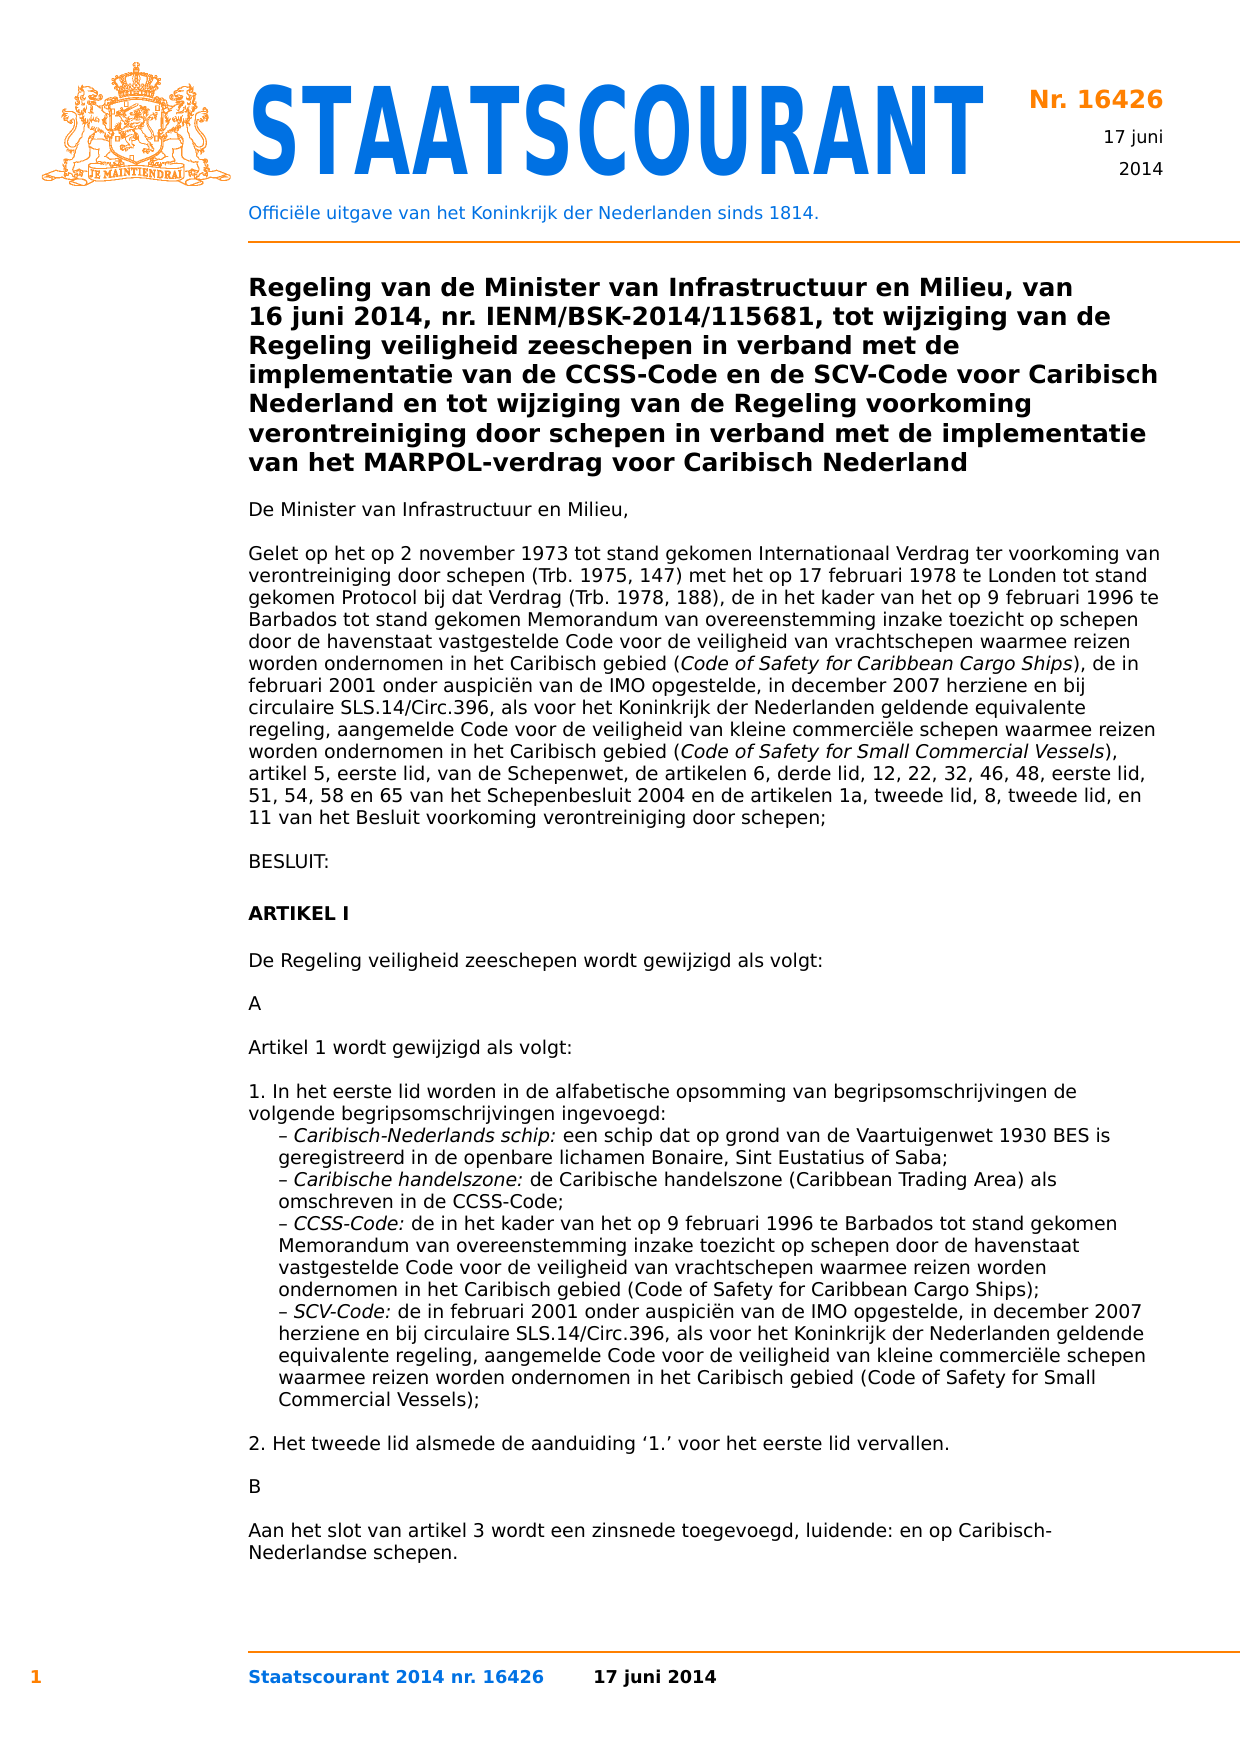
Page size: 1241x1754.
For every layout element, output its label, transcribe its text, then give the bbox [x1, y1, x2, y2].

text – Caribisch-Nederlands schip: een schip dat op grond van de Vaartuigenwet 1930 BES is geregistreerd in de openbare lichamen Bonaire, Sint Eustatius of Saba; [278, 1125, 1163, 1169]
table_header Nr. 16426 [998, 62, 1240, 121]
table_cell Officiële uitgave van het Koninkrijk der Nederlanden sinds 1814. [248, 203, 1240, 241]
text Aan het slot van artikel 3 wordt een zinsnede toegevoegd, luidende: en op Caribisch-Nederlandse schepen. [248, 1520, 1163, 1564]
text De Minister van Infrastructuur en Milieu, [248, 499, 1163, 521]
table_cell 17 juni [998, 121, 1240, 153]
text – CCSS-Code: de in het kader van het op 9 februari 1996 te Barbados tot stand gekomen Memorandum van overeenstemming inzake toezicht op schepen door de havenstaat vastgestelde Code voor de veiligheid van vrachtschepen waarmee reizen worden ondernomen in het Caribisch gebied (Code of Safety for Caribbean Cargo Ships); [278, 1213, 1163, 1301]
subtitle Regeling van de Minister van Infrastructuur en Milieu, van 16 juni 2014, nr. IENM/BSK-2014/115681, tot wijziging van de Regeling veiligheid zeeschepen in verband met de implementatie van de CCSS-Code en de SCV-Code voor Caribisch Nederland en tot wijziging van de Regeling voorkoming verontreiniging door schepen in verband met de implementatie van het MARPOL-verdrag voor Caribisch Nederland [248, 273, 1163, 477]
text – Caribische handelszone: de Caribische handelszone (Caribbean Trading Area) als omschreven in de CCSS-Code; [278, 1169, 1163, 1213]
table_cell 2014 [998, 153, 1240, 203]
picture [41, 62, 231, 186]
text A [248, 993, 1163, 1015]
text BESLUIT: [248, 851, 1163, 872]
text De Regeling veiligheid zeeschepen wordt gewijzigd als volgt: [248, 949, 1163, 971]
subtitle ARTIKEL I [248, 902, 1163, 924]
text 1. In het eerste lid worden in de alfabetische opsomming van begripsomschrijvingen de volgende begripsomschrijvingen ingevoegd: [248, 1081, 1163, 1125]
text Artikel 1 wordt gewijzigd als volgt: [248, 1037, 1163, 1059]
text – SCV-Code: de in februari 2001 onder auspiciën van de IMO opgestelde, in december 2007 herziene en bij circulaire SLS.14/Circ.396, als voor het Koninkrijk der Nederlanden geldende equivalente regeling, aangemelde Code voor de veiligheid van kleine commerciële schepen waarmee reizen worden ondernomen in het Caribisch gebied (Code of Safety for Small Commercial Vessels); [278, 1301, 1163, 1411]
text B [248, 1476, 1163, 1498]
table_header STAATSCOURANT [248, 62, 998, 203]
table_header [25, 62, 248, 241]
text 2. Het tweede lid alsmede de aanduiding ‘1.’ voor het eerste lid vervallen. [248, 1433, 1163, 1454]
text Gelet op het op 2 november 1973 tot stand gekomen Internationaal Verdrag ter voorkoming van verontreiniging door schepen (Trb. 1975, 147) met het op 17 februari 1978 te Londen tot stand gekomen Protocol bij dat Verdrag (Trb. 1978, 188), de in het kader van het op 9 februari 1996 te Barbados tot stand gekomen Memorandum van overeenstemming inzake toezicht op schepen door de havenstaat vastgestelde Code voor de veiligheid van vrachtschepen waarmee reizen worden ondernomen in het Caribisch gebied (Code of Safety for Caribbean Cargo Ships), de in februari 2001 onder auspiciën van de IMO opgestelde, in december 2007 herziene en bij circulaire SLS.14/Circ.396, als voor het Koninkrijk der Nederlanden geldende equivalente regeling, aangemelde Code voor de veiligheid van kleine commerciële schepen waarmee reizen worden ondernomen in het Caribisch gebied (Code of Safety for Small Commercial Vessels), artikel 5, eerste lid, van de Schepenwet, de artikelen 6, derde lid, 12, 22, 32, 46, 48, eerste lid, 51, 54, 58 en 65 van het Schepenbesluit 2004 en de artikelen 1a, tweede lid, 8, tweede lid, en 11 van het Besluit voorkoming verontreiniging door schepen; [248, 543, 1163, 829]
